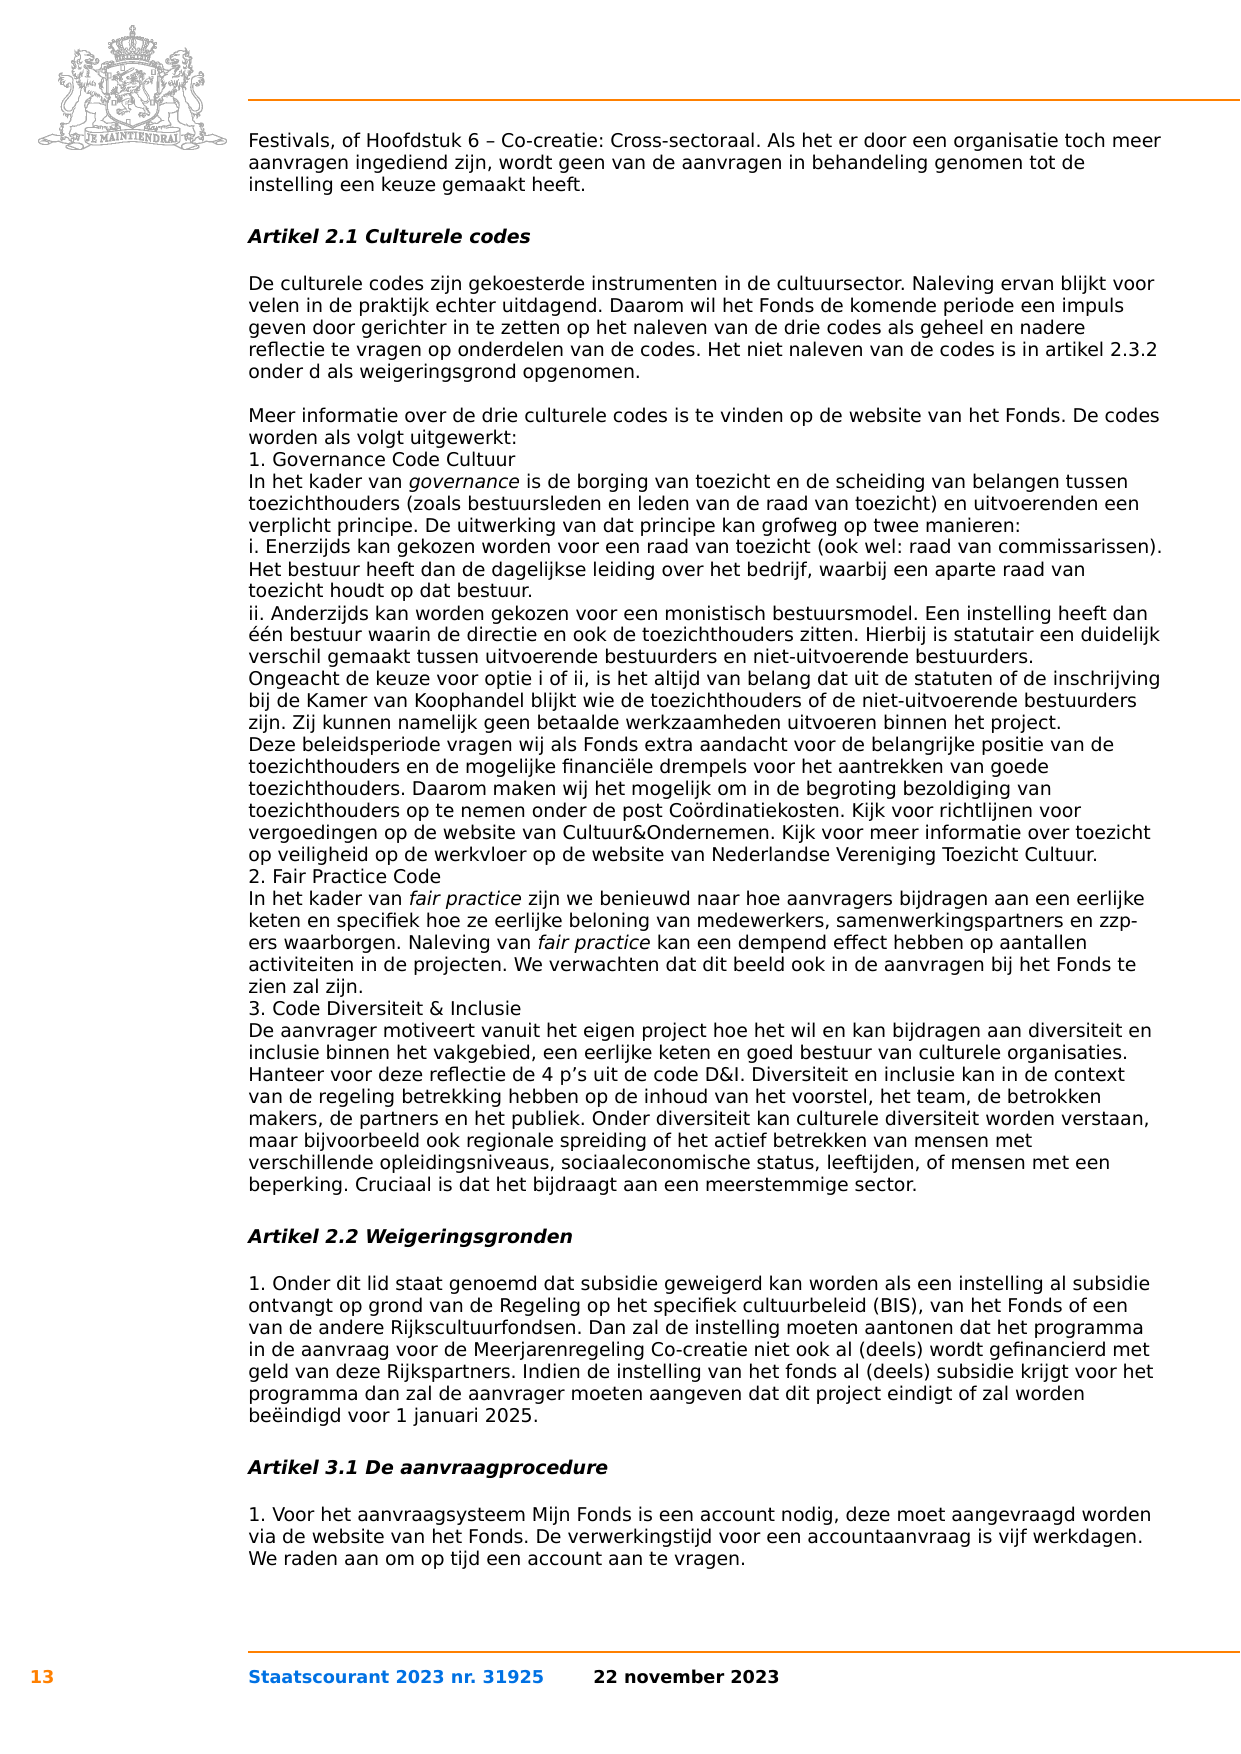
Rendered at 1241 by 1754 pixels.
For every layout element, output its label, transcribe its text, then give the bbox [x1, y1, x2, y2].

text In het kader van governance is de borging van toezicht en de scheiding van belangen tussen toezichthouders (zoals bestuursleden en leden van de raad van toezicht) en uitvoerenden een verplicht principe. De uitwerking van dat principe kan grofweg op twee manieren: [248, 471, 1163, 536]
text Ongeacht de keuze voor optie i of ii, is het altijd van belang dat uit de statuten of de inschrijving bij de Kamer van Koophandel blijkt wie de toezichthouders of de niet-uitvoerende bestuurders zijn. Zij kunnen namelijk geen betaalde werkzaamheden uitvoeren binnen het project. [248, 668, 1163, 734]
text In het kader van fair practice zijn we benieuwd naar hoe aanvragers bijdragen aan een eerlijke keten en specifiek hoe ze eerlijke beloning van medewerkers, samenwerkingspartners en zzp-ers waarborgen. Naleving van fair practice kan een dempend effect hebben op aantallen activiteiten in de projecten. We verwachten dat dit beeld ook in de aanvragen bij het Fonds te zien zal zijn. [248, 888, 1163, 998]
text 1. Onder dit lid staat genoemd dat subsidie geweigerd kan worden als een instelling al subsidie ontvangt op grond van de Regeling op het specifiek cultuurbeleid (BIS), van het Fonds of een van de andere Rijkscultuurfondsen. Dan zal de instelling moeten aantonen dat het programma in de aanvraag voor de Meerjarenregeling Co-creatie niet ook al (deels) wordt gefinancierd met geld van deze Rijkspartners. Indien de instelling van het fonds al (deels) subsidie krijgt voor het programma dan zal de aanvrager moeten aangeven dat dit project eindigt of zal worden beëindigd voor 1 januari 2025. [248, 1273, 1163, 1427]
text De aanvrager motiveert vanuit het eigen project hoe het wil en kan bijdragen aan diversiteit en inclusie binnen het vakgebied, een eerlijke keten en goed bestuur van culturele organisaties. Hanteer voor deze reflectie de 4 p’s uit de code D&I. Diversiteit en inclusie kan in de context van de regeling betrekking hebben op de inhoud van het voorstel, het team, de betrokken makers, de partners en het publiek. Onder diversiteit kan culturele diversiteit worden verstaan, maar bijvoorbeeld ook regionale spreiding of het actief betrekken van mensen met verschillende opleidingsniveaus, sociaaleconomische status, leeftijden, of mensen met een beperking. Cruciaal is dat het bijdraagt aan een meerstemmige sector. [248, 1020, 1163, 1196]
text 1. Governance Code Cultuur [248, 448, 1163, 471]
subtitle Artikel 3.1 De aanvraagprocedure [248, 1457, 1163, 1479]
text Festivals, of Hoofdstuk 6 – Co-creatie: Cross-sectoraal. Als het er door een organisatie toch meer aanvragen ingediend zijn, wordt geen van de aanvragen in behandeling genomen tot de instelling een keuze gemaakt heeft. [248, 130, 1163, 196]
subtitle Artikel 2.2 Weigeringsgronden [248, 1226, 1163, 1248]
picture [38, 25, 227, 150]
text De culturele codes zijn gekoesterde instrumenten in de cultuursector. Naleving ervan blijkt voor velen in de praktijk echter uitdagend. Daarom wil het Fonds de komende periode een impuls geven door gerichter in te zetten op het naleven van de drie codes als geheel en nadere reflectie te vragen op onderdelen van de codes. Het niet naleven van de codes is in artikel 2.3.2 onder d als weigeringsgrond opgenomen. [248, 273, 1163, 383]
subtitle Artikel 2.1 Culturele codes [248, 226, 1163, 248]
text 2. Fair Practice Code [248, 866, 1163, 888]
text 1. Voor het aanvraagsysteem Mijn Fonds is een account nodig, deze moet aangevraagd worden via de website van het Fonds. De verwerkingstijd voor een accountaanvraag is vijf werkdagen. We raden aan om op tijd een account aan te vragen. [248, 1504, 1163, 1569]
text 3. Code Diversiteit & Inclusie [248, 998, 1163, 1020]
text Deze beleidsperiode vragen wij als Fonds extra aandacht voor de belangrijke positie van de toezichthouders en de mogelijke financiële drempels voor het aantrekken van goede toezichthouders. Daarom maken wij het mogelijk om in de begroting bezoldiging van toezichthouders op te nemen onder de post Coördinatiekosten. Kijk voor richtlijnen voor vergoedingen op de website van Cultuur&Ondernemen. Kijk voor meer informatie over toezicht op veiligheid op de werkvloer op de website van Nederlandse Vereniging Toezicht Cultuur. [248, 734, 1163, 866]
text i. Enerzijds kan gekozen worden voor een raad van toezicht (ook wel: raad van commissarissen). Het bestuur heeft dan de dagelijkse leiding over het bedrijf, waarbij een aparte raad van toezicht houdt op dat bestuur. [248, 536, 1163, 602]
text ii. Anderzijds kan worden gekozen voor een monistisch bestuursmodel. Een instelling heeft dan één bestuur waarin de directie en ook de toezichthouders zitten. Hierbij is statutair een duidelijk verschil gemaakt tussen uitvoerende bestuurders en niet-uitvoerende bestuurders. [248, 602, 1163, 668]
text Meer informatie over de drie culturele codes is te vinden op de website van het Fonds. De codes worden als volgt uitgewerkt: [248, 404, 1163, 448]
